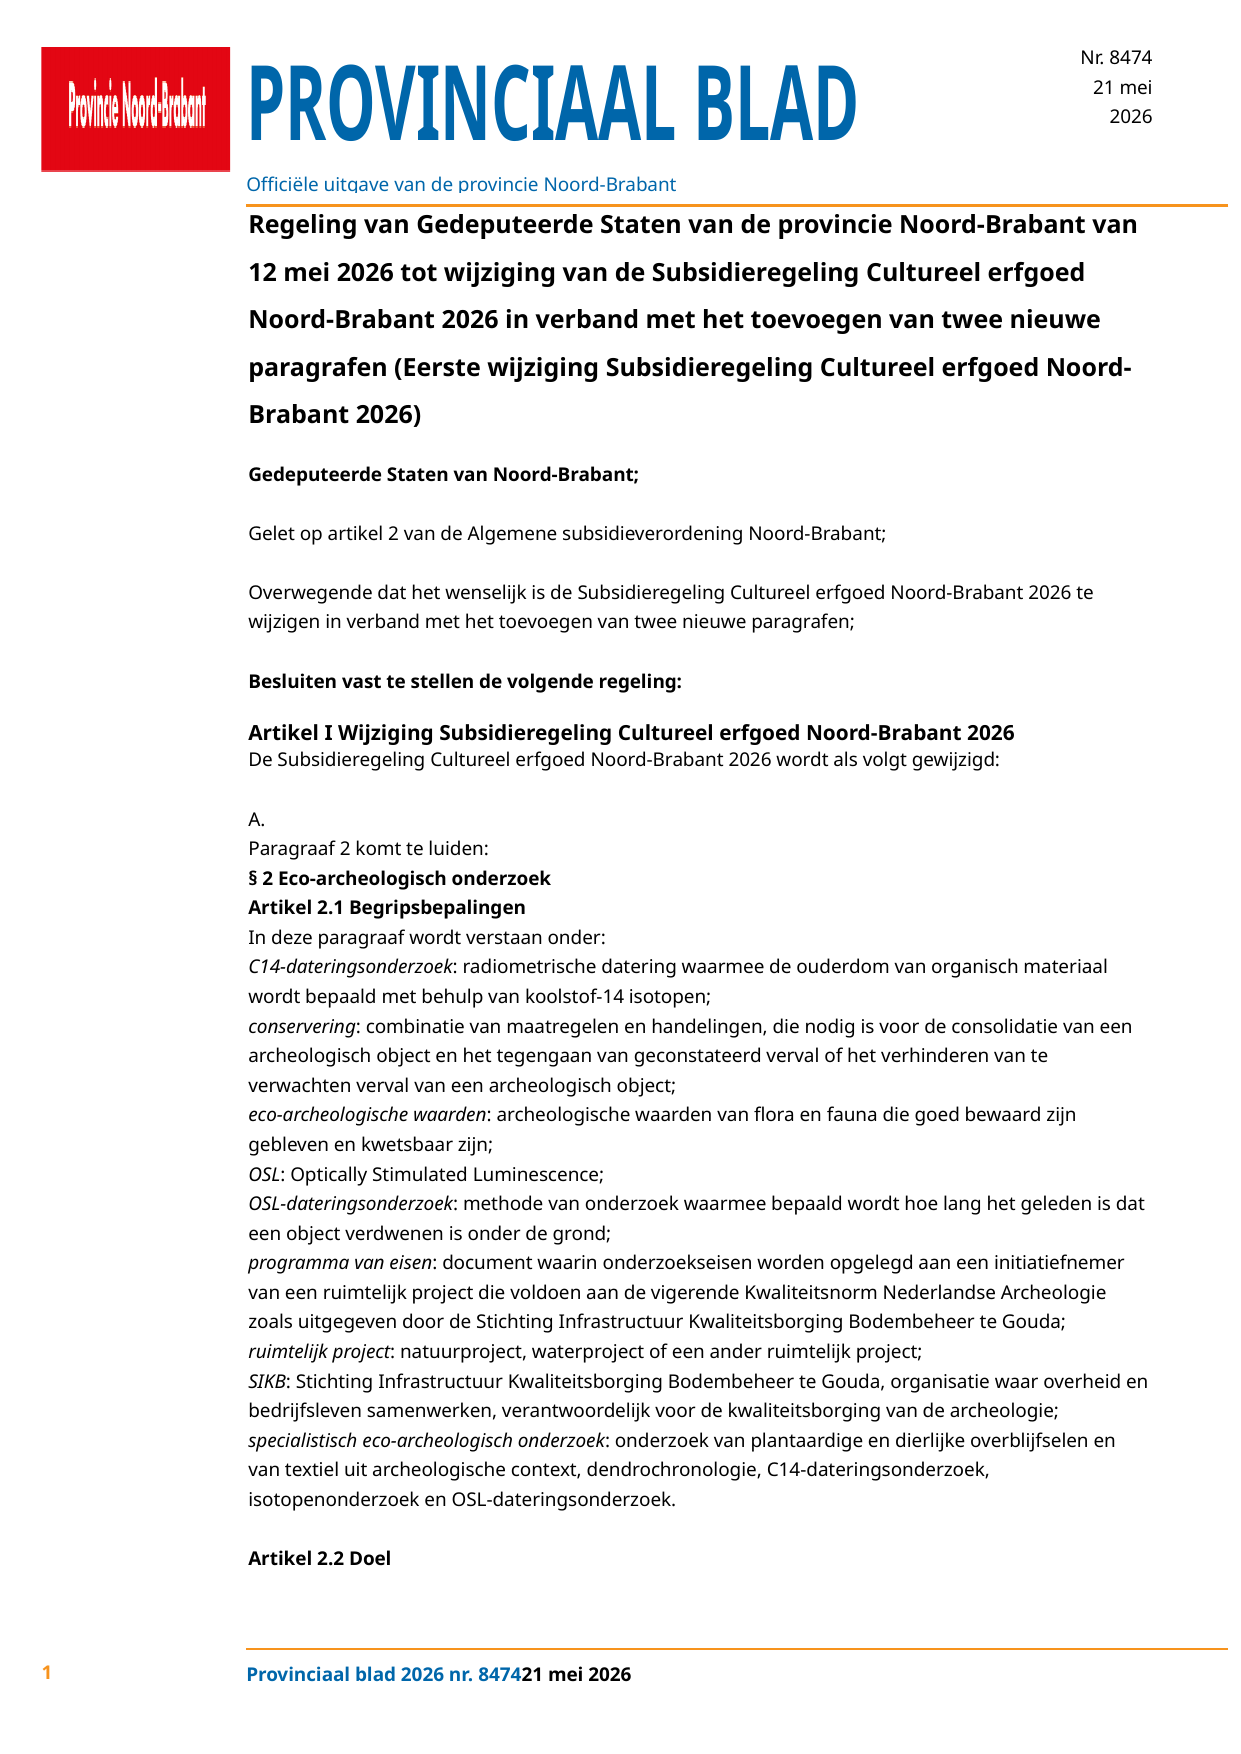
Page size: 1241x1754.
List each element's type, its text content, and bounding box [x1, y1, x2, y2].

text De Subsidieregeling Cultureel erfgoed Noord-Brabant 2026 wordt als volgt gewijzigd: [248, 747, 1152, 772]
text OSL: Optically Stimulated Luminescence; [248, 1161, 1152, 1187]
text Gedeputeerde Staten van Noord-Brabant; [248, 461, 1152, 486]
text § 2 Eco-archeologisch onderzoek [248, 865, 1152, 891]
text Paragraaf 2 komt te luiden: [248, 835, 1152, 861]
text OSL-dateringsonderzoek: methode van onderzoek waarmee bepaald wordt hoe lang het geleden is dat een object verdwenen is onder de grond; [248, 1190, 1152, 1246]
text In deze paragraaf wordt verstaan onder: [248, 924, 1152, 950]
text programma van eisen: document waarin onderzoekseisen worden opgelegd aan een initiatiefnemer van een ruimtelijk project die voldoen aan de vigerende Kwaliteitsnorm Nederlandse Archeologie zoals uitgegeven door de Stichting Infrastructuur Kwaliteitsborging Bodembeheer te Gouda; [248, 1249, 1152, 1334]
text specialistisch eco-archeologisch onderzoek: onderzoek van plantaardige en dierlijke overblijfselen en van textiel uit archeologische context, dendrochronologie, C14-dateringsonderzoek, isotopenonderzoek en OSL-dateringsonderzoek. [248, 1427, 1152, 1512]
text A. [248, 806, 1152, 832]
text Artikel I Wijziging Subsidieregeling Cultureel erfgoed Noord-Brabant 2026 [248, 718, 1152, 747]
text Artikel 2.1 Begripsbepalingen [248, 894, 1152, 920]
text SIKB: Stichting Infrastructuur Kwaliteitsborging Bodembeheer te Gouda, organisatie waar overheid en bedrijfsleven samenwerken, verantwoordelijk voor de kwaliteitsborging van de archeologie; [248, 1368, 1152, 1423]
text Artikel 2.2 Doel [248, 1545, 1152, 1571]
text Regeling van Gedeputeerde Staten van de provincie Noord-Brabant van 12 mei 2026 tot wijziging van de Subsidieregeling Cultureel erfgoed Noord-Brabant 2026 in verband met het toevoegen van twee nieuwe paragrafen (Eerste wijziging Subsidieregeling Cultureel erfgoed Noord-Brabant 2026) [248, 207, 1152, 431]
text conservering: combinatie van maatregelen en handelingen, die nodig is voor de consolidatie van een archeologisch object en het tegengaan van geconstateerd verval of het verhinderen van te verwachten verval van een archeologisch object; [248, 1013, 1152, 1098]
picture [41, 47, 231, 172]
text eco-archeologische waarden: archeologische waarden van flora en fauna die goed bewaard zijn gebleven en kwetsbaar zijn; [248, 1102, 1152, 1157]
text Overwegende dat het wenselijk is de Subsidieregeling Cultureel erfgoed Noord-Brabant 2026 te wijzigen in verband met het toevoegen van twee nieuwe paragrafen; [248, 579, 1152, 634]
text Besluiten vast te stellen de volgende regeling: [248, 668, 1152, 693]
text Gelet op artikel 2 van de Algemene subsidieverordening Noord-Brabant; [248, 520, 1152, 546]
text C14-dateringsonderzoek: radiometrische datering waarmee de ouderdom van organisch materiaal wordt bepaald met behulp van koolstof-14 isotopen; [248, 954, 1152, 1009]
text ruimtelijk project: natuurproject, waterproject of een ander ruimtelijk project; [248, 1338, 1152, 1364]
